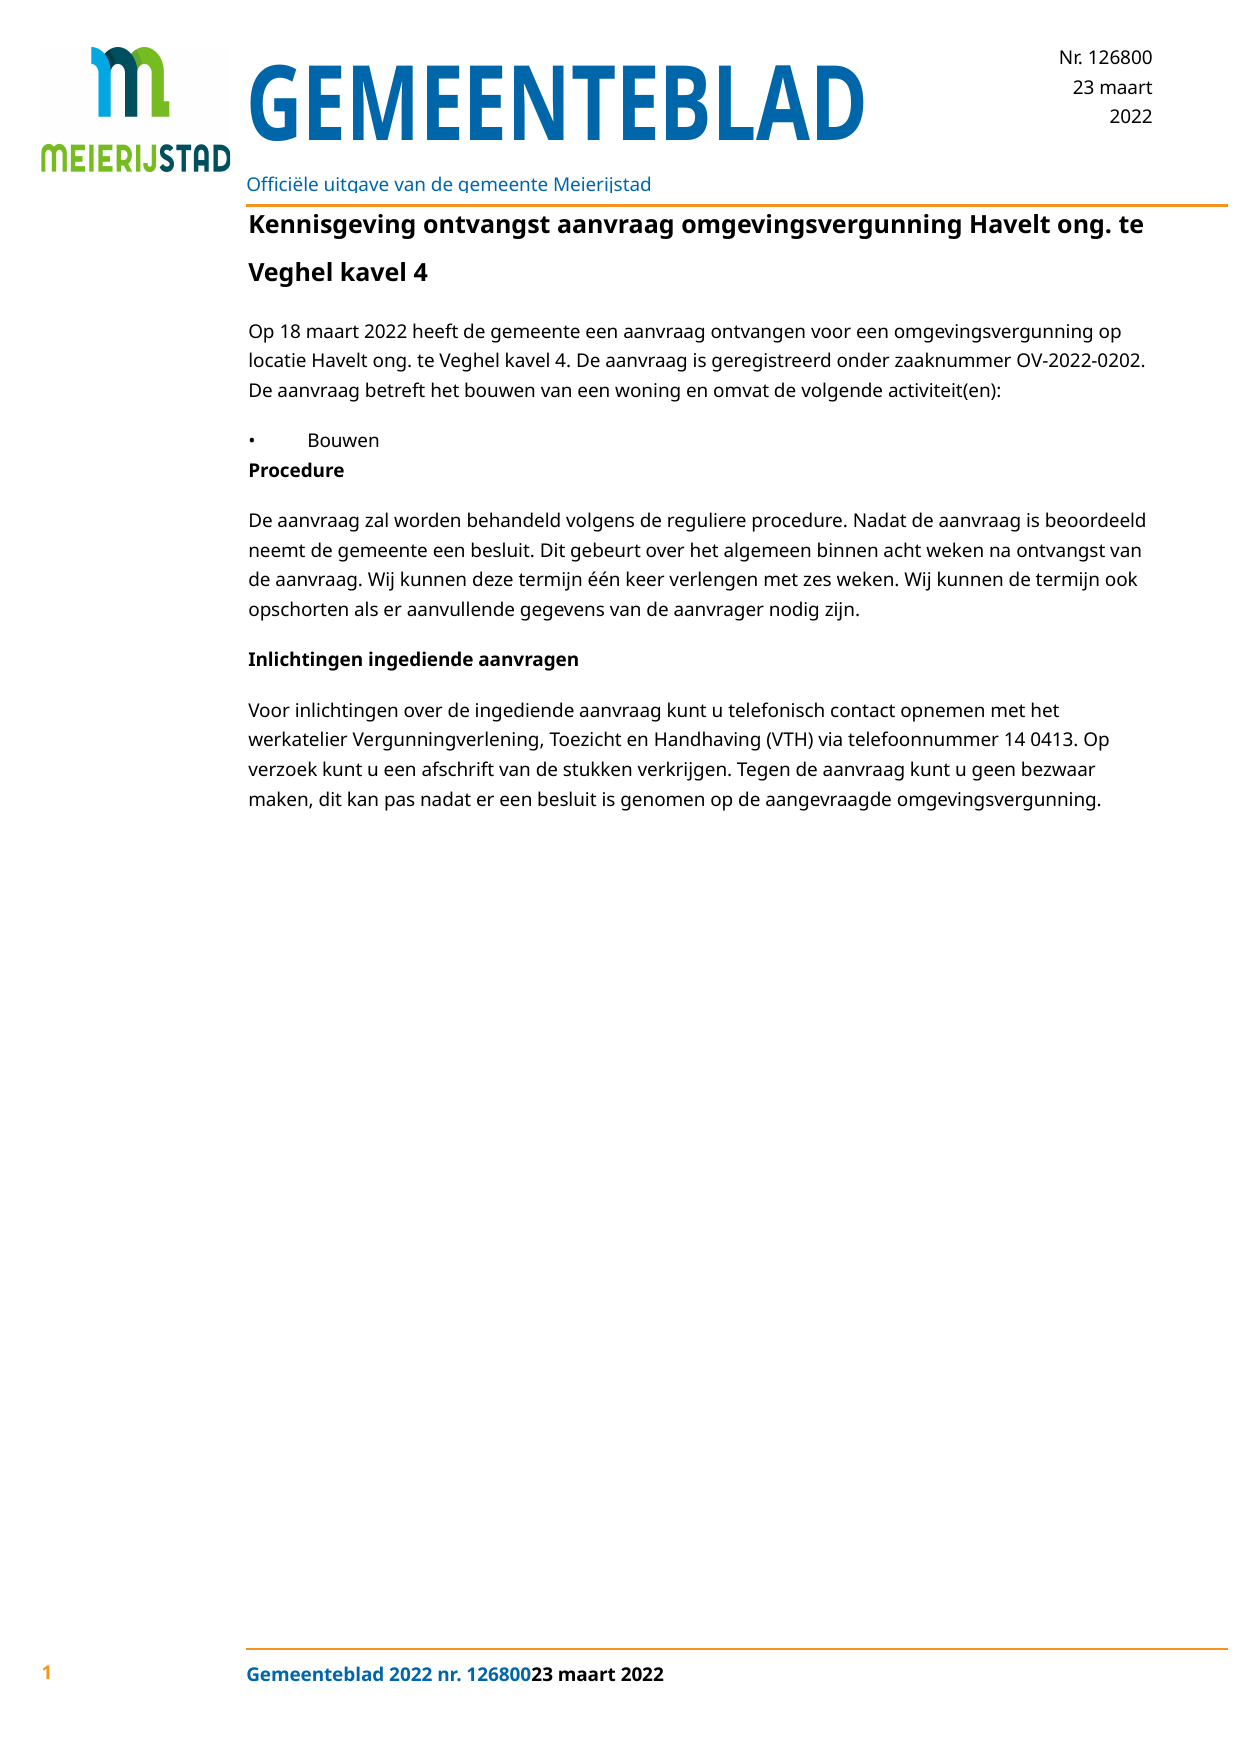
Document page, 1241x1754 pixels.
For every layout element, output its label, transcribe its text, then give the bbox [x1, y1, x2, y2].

text De aanvraag zal worden behandeld volgens de reguliere procedure. Nadat de aanvraag is beoordeeld neemt de gemeente een besluit. Dit gebeurt over het algemeen binnen acht weken na ontvangst van de aanvraag. Wij kunnen deze termijn één keer verlengen met zes weken. Wij kunnen de termijn ook opschorten als er aanvullende gegevens van de aanvrager nodig zijn. [248, 507, 1152, 622]
text Procedure [248, 457, 1152, 483]
text Voor inlichtingen over de ingediende aanvraag kunt u telefonisch contact opnemen met het werkatelier Vergunningverlening, Toezicht en Handhaving (VTH) via telefoonnummer 14 0413. Op verzoek kunt u een afschrift van de stukken verkrijgen. Tegen de aanvraag kunt u geen bezwaar maken, dit kan pas nadat er een besluit is genomen op de aangevraagde omgevingsvergunning. [248, 697, 1152, 812]
text Inlichtingen ingediende aanvragen [248, 647, 1152, 672]
list Bouwen [248, 427, 1152, 453]
picture [41, 47, 231, 172]
text Kennisgeving ontvangst aanvraag omgevingsvergunning Havelt ong. te Veghel kavel 4 [248, 207, 1152, 288]
text Op 18 maart 2022 heeft de gemeente een aanvraag ontvangen voor een omgevingsvergunning op locatie Havelt ong. te Veghel kavel 4. De aanvraag is geregistreerd onder zaaknummer OV-2022-0202. De aanvraag betreft het bouwen van een woning en omvat de volgende activiteit(en): [248, 318, 1152, 403]
